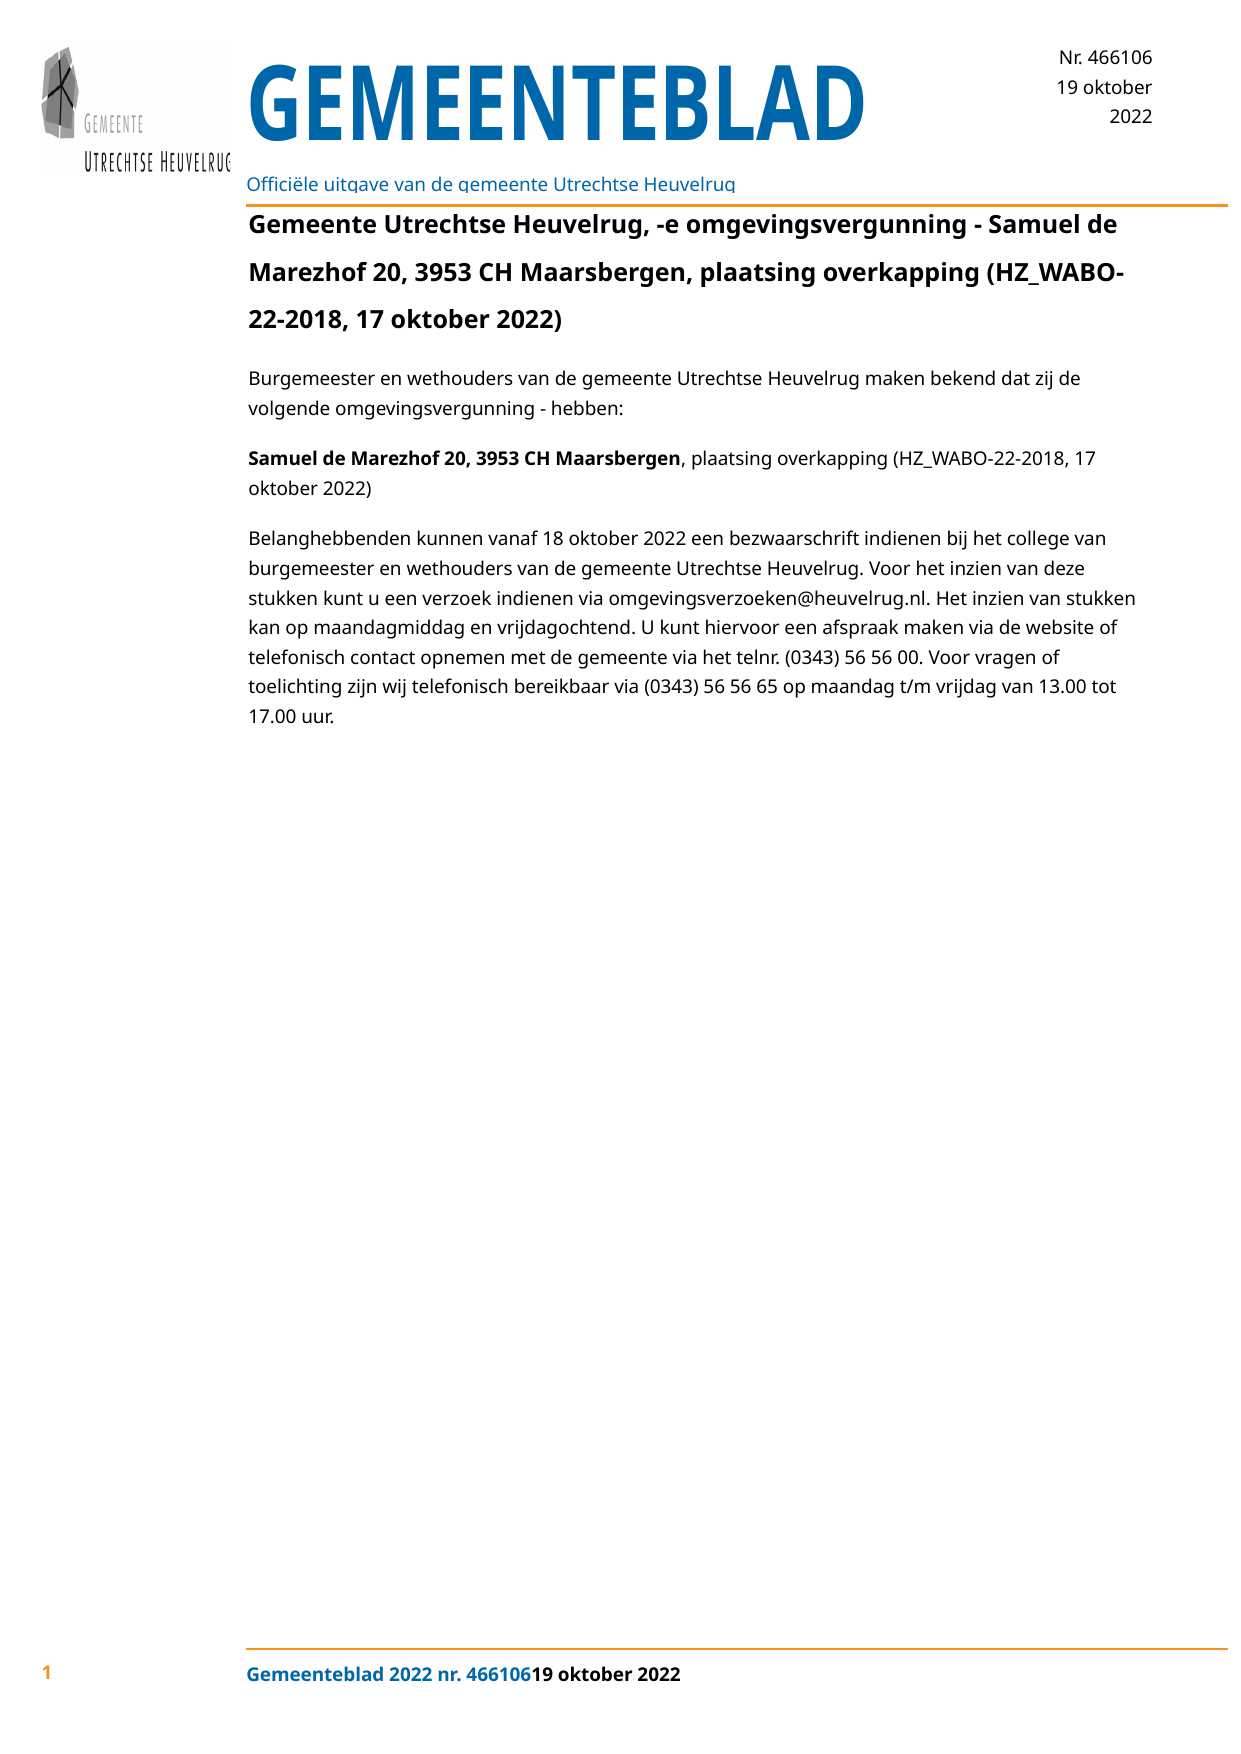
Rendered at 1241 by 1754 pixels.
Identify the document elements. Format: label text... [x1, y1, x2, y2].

picture [41, 47, 231, 172]
text Samuel de Marezhof 20, 3953 CH Maarsbergen, plaatsing overkapping (HZ_WABO-22-2018, 17 oktober 2022) [248, 446, 1152, 501]
text Belanghebbenden kunnen vanaf 18 oktober 2022 een bezwaarschrift indienen bij het college van burgemeester en wethouders van de gemeente Utrechtse Heuvelrug. Voor het inzien van deze stukken kunt u een verzoek indienen via omgevingsverzoeken@heuvelrug.nl. Het inzien van stukken kan op maandagmiddag en vrijdagochtend. U kunt hiervoor een afspraak maken via de website of telefonisch contact opnemen met de gemeente via het telnr. (0343) 56 56 00. Voor vragen of toelichting zijn wij telefonisch bereikbaar via (0343) 56 56 65 op maandag t/m vrijdag van 13.00 tot 17.00 uur. [248, 526, 1152, 729]
text Gemeente Utrechtse Heuvelrug, -e omgevingsvergunning - Samuel de Marezhof 20, 3953 CH Maarsbergen, plaatsing overkapping (HZ_WABO-22-2018, 17 oktober 2022) [248, 207, 1152, 336]
text Burgemeester en wethouders van de gemeente Utrechtse Heuvelrug maken bekend dat zij de volgende omgevingsvergunning - hebben: [248, 366, 1152, 421]
